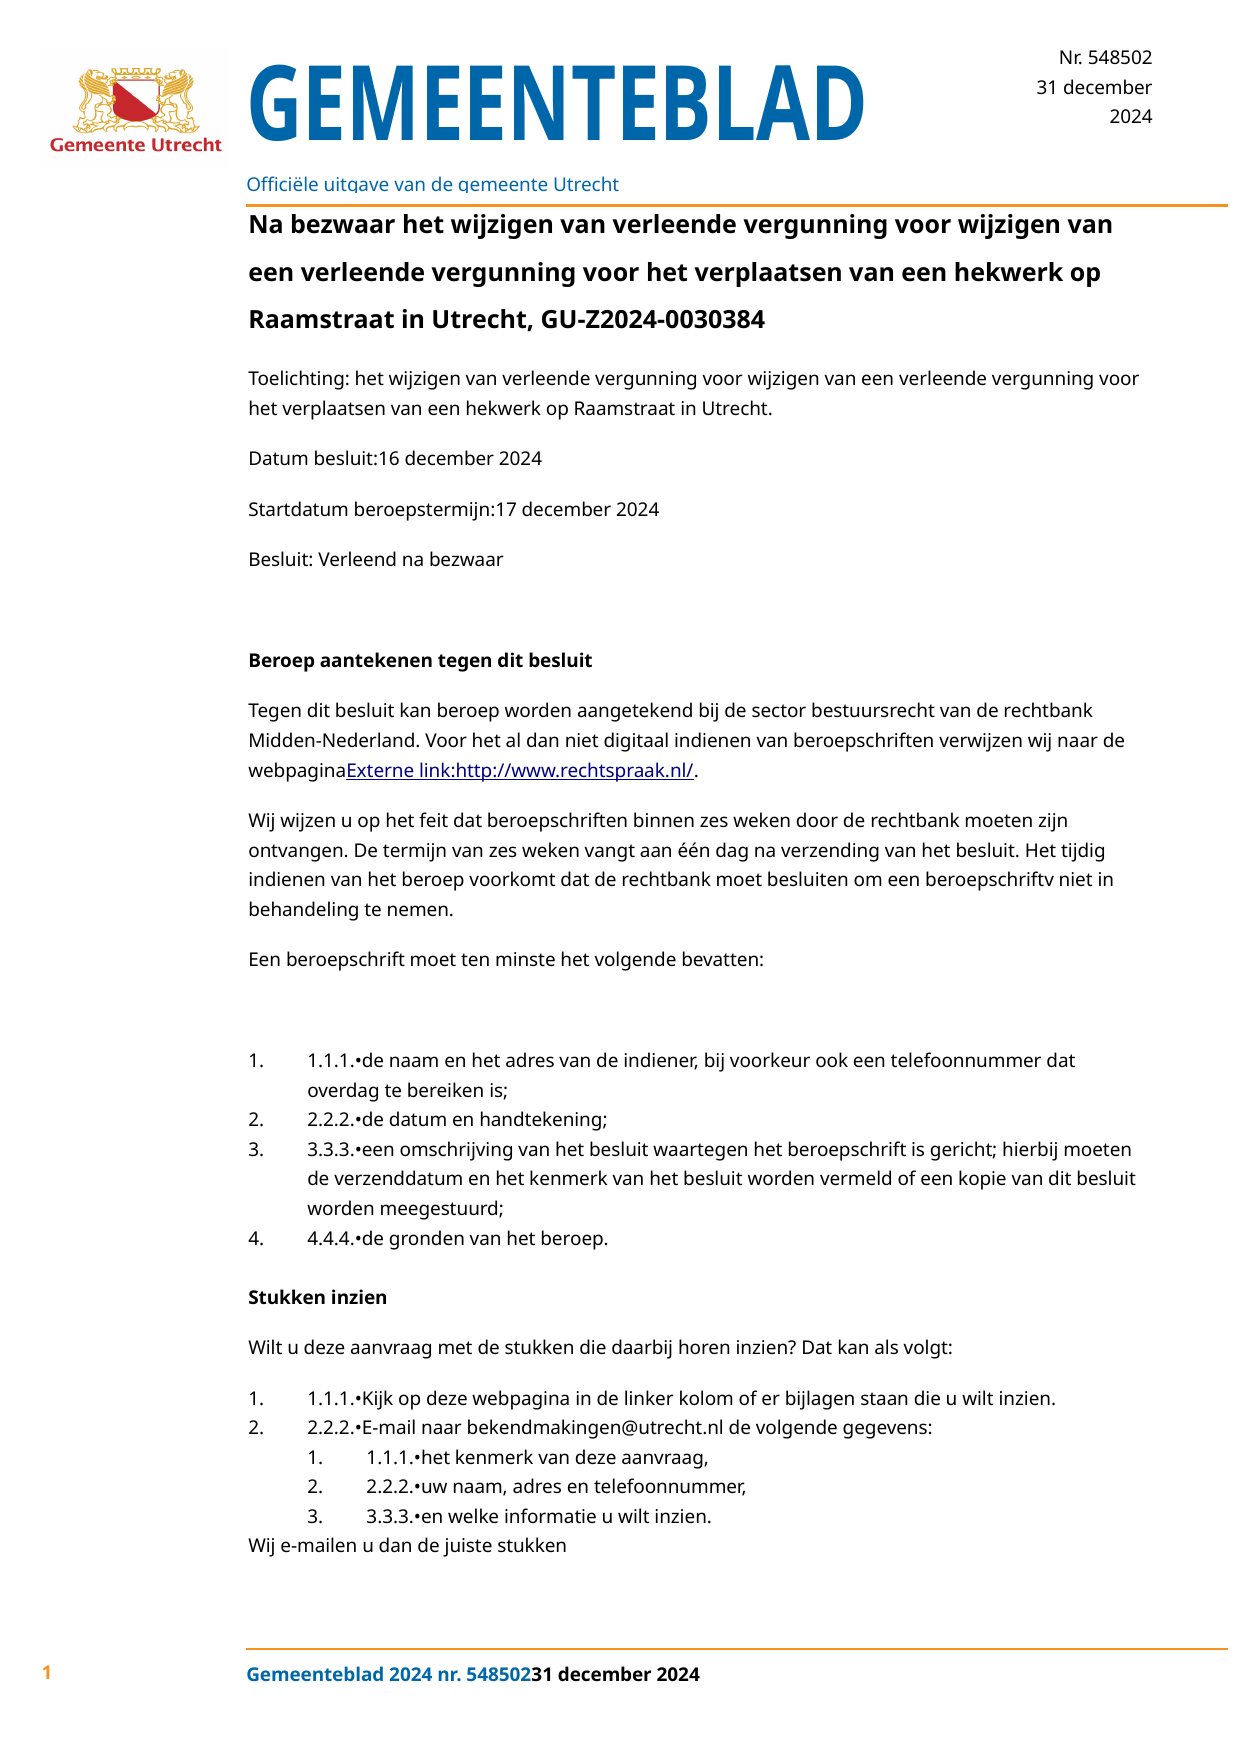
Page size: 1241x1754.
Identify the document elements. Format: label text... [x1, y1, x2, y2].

text Stukken inzien [248, 1284, 1152, 1309]
list 3.3.3.•een omschrijving van het besluit waartegen het beroepschrift is gericht; hierbij moeten de verzenddatum en het kenmerk van het besluit worden vermeld of een kopie van dit besluit worden meegestuurd; [248, 1136, 1152, 1221]
list 1.1.1.•Kijk op deze webpagina in de linker kolom of er bijlagen staan die u wilt inzien. [248, 1385, 1152, 1410]
text Wilt u deze aanvraag met de stukken die daarbij horen inzien? Dat kan als volgt: [248, 1334, 1152, 1360]
text Tegen dit besluit kan beroep worden aangetekend bij de sector bestuursrecht van de rechtbank Midden-Nederland. Voor het al dan niet digitaal indienen van beroepschriften verwijzen wij naar de webpaginaExterne link:http://www.rechtspraak.nl/. [248, 698, 1152, 782]
list 1.1.1.•het kenmerk van deze aanvraag, [307, 1444, 1152, 1469]
list 2.2.2.•uw naam, adres en telefoonnummer, [307, 1473, 1152, 1499]
text Toelichting: het wijzigen van verleende vergunning voor wijzigen van een verleende vergunning voor het verplaatsen van een hekwerk op Raamstraat in Utrecht. [248, 366, 1152, 421]
text Beroep aantekenen tegen dit besluit [248, 647, 1152, 673]
list 2.2.2.•E-mail naar bekendmakingen@utrecht.nl de volgende gegevens: [248, 1414, 1152, 1440]
text Besluit: Verleend na bezwaar [248, 546, 1152, 572]
list 3.3.3.•en welke informatie u wilt inzien. [307, 1503, 1152, 1529]
list 4.4.4.•de gronden van het beroep. [248, 1225, 1152, 1250]
text Datum besluit:16 december 2024 [248, 446, 1152, 471]
text Wij e-mailen u dan de juiste stukken [248, 1533, 1152, 1558]
text Een beroepschrift moet ten minste het volgende bevatten: [248, 946, 1152, 972]
picture [41, 47, 231, 172]
list 1.1.1.•de naam en het adres van de indiener, bij voorkeur ook een telefoonnummer dat overdag te bereiken is; [248, 1047, 1152, 1102]
text Na bezwaar het wijzigen van verleende vergunning voor wijzigen van een verleende vergunning voor het verplaatsen van een hekwerk op Raamstraat in Utrecht, GU-Z2024-0030384 [248, 207, 1152, 336]
text Startdatum beroepstermijn:17 december 2024 [248, 496, 1152, 522]
text Wij wijzen u op het feit dat beroepschriften binnen zes weken door de rechtbank moeten zijn ontvangen. De termijn van zes weken vangt aan één dag na verzending van het besluit. Het tijdig indienen van het beroep voorkomt dat de rechtbank moet besluiten om een beroepschriftv niet in behandeling te nemen. [248, 807, 1152, 922]
list 2.2.2.•de datum en handtekening; [248, 1106, 1152, 1132]
